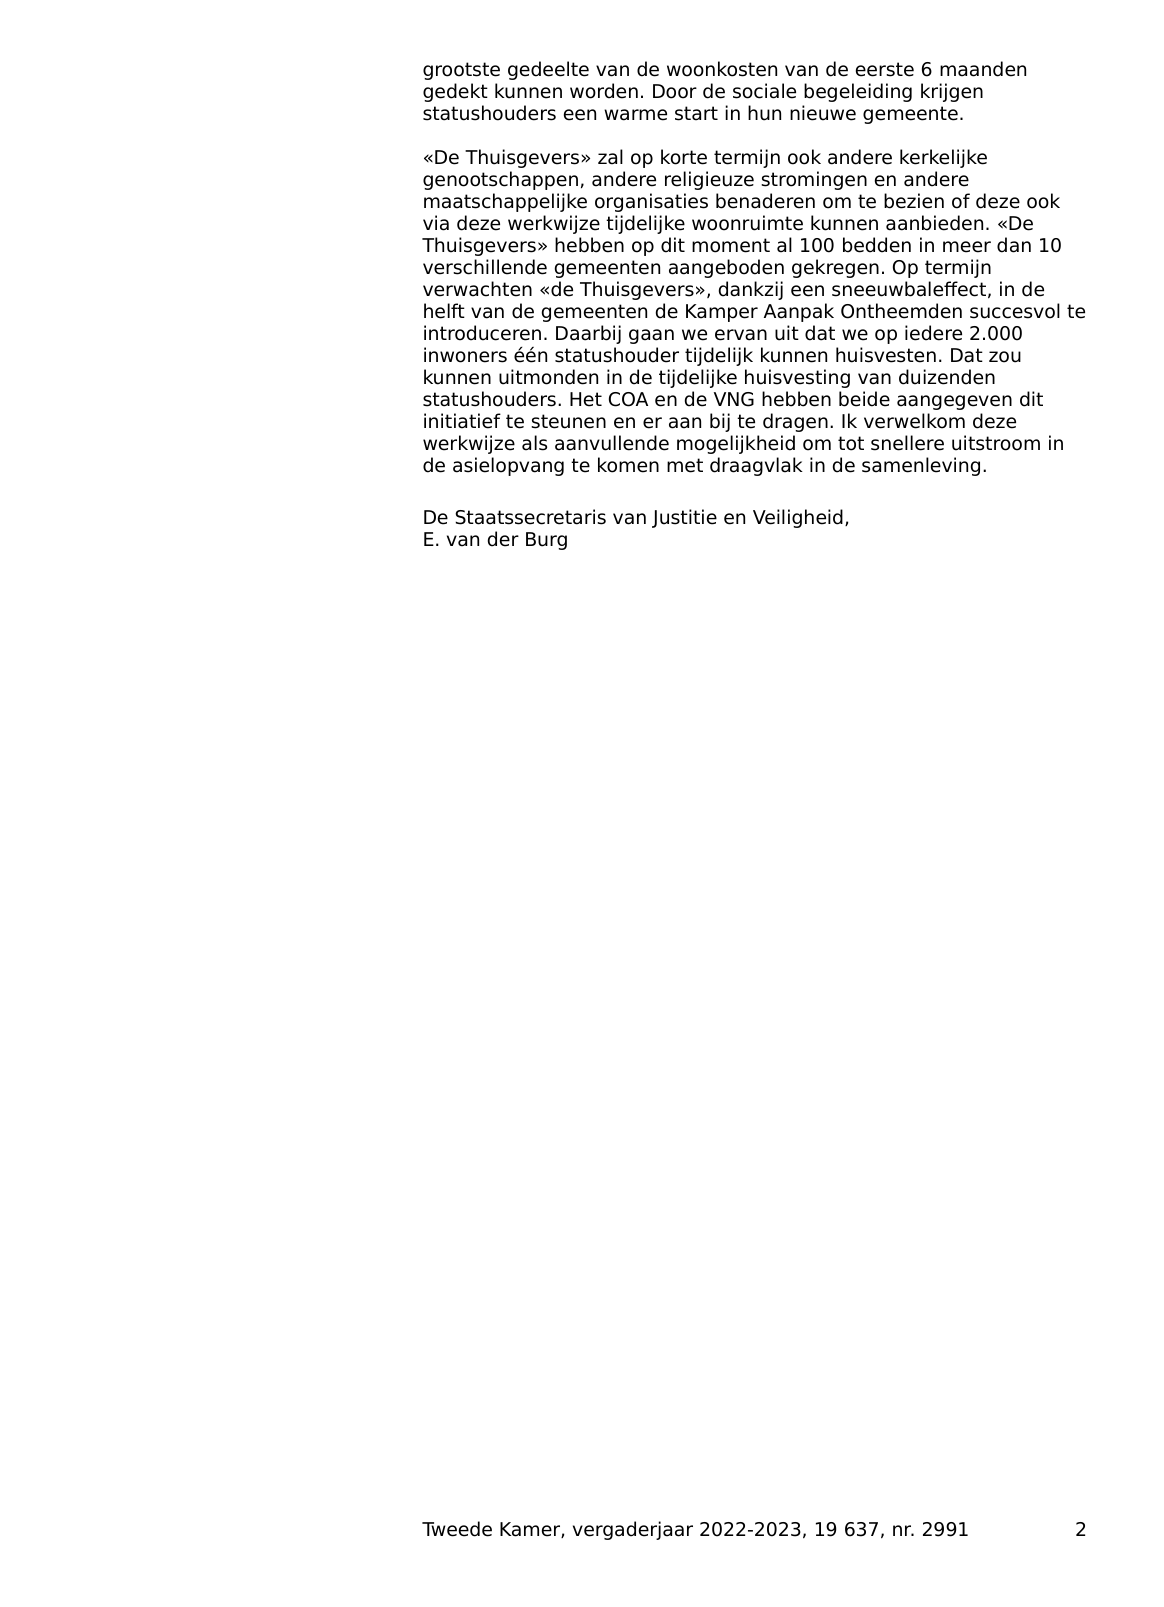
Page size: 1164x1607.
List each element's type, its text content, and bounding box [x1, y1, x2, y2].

text De Staatssecretaris van Justitie en Veiligheid, E. van der Burg [422, 507, 1087, 551]
text «De Thuisgevers» zal op korte termijn ook andere kerkelijke genootschappen, andere religieuze stromingen en andere maatschappelijke organisaties benaderen om te bezien of deze ook via deze werkwijze tijdelijke woonruimte kunnen aanbieden. «De Thuisgevers» hebben op dit moment al 100 bedden in meer dan 10 verschillende gemeenten aangeboden gekregen. Op termijn verwachten «de Thuisgevers», dankzij een sneeuwbaleffect, in de helft van de gemeenten de Kamper Aanpak Ontheemden succesvol te introduceren. Daarbij gaan we ervan uit dat we op iedere 2.000 inwoners één statushouder tijdelijk kunnen huisvesten. Dat zou kunnen uitmonden in de tijdelijke huisvesting van duizenden statushouders. Het COA en de VNG hebben beide aangegeven dit initiatief te steunen en er aan bij te dragen. Ik verwelkom deze werkwijze als aanvullende mogelijkheid om tot snellere uitstroom in de asielopvang te komen met draagvlak in de samenleving. [422, 147, 1087, 477]
text grootste gedeelte van de woonkosten van de eerste 6 maanden gedekt kunnen worden. Door de sociale begeleiding krijgen statushouders een warme start in hun nieuwe gemeente. [422, 59, 1087, 125]
